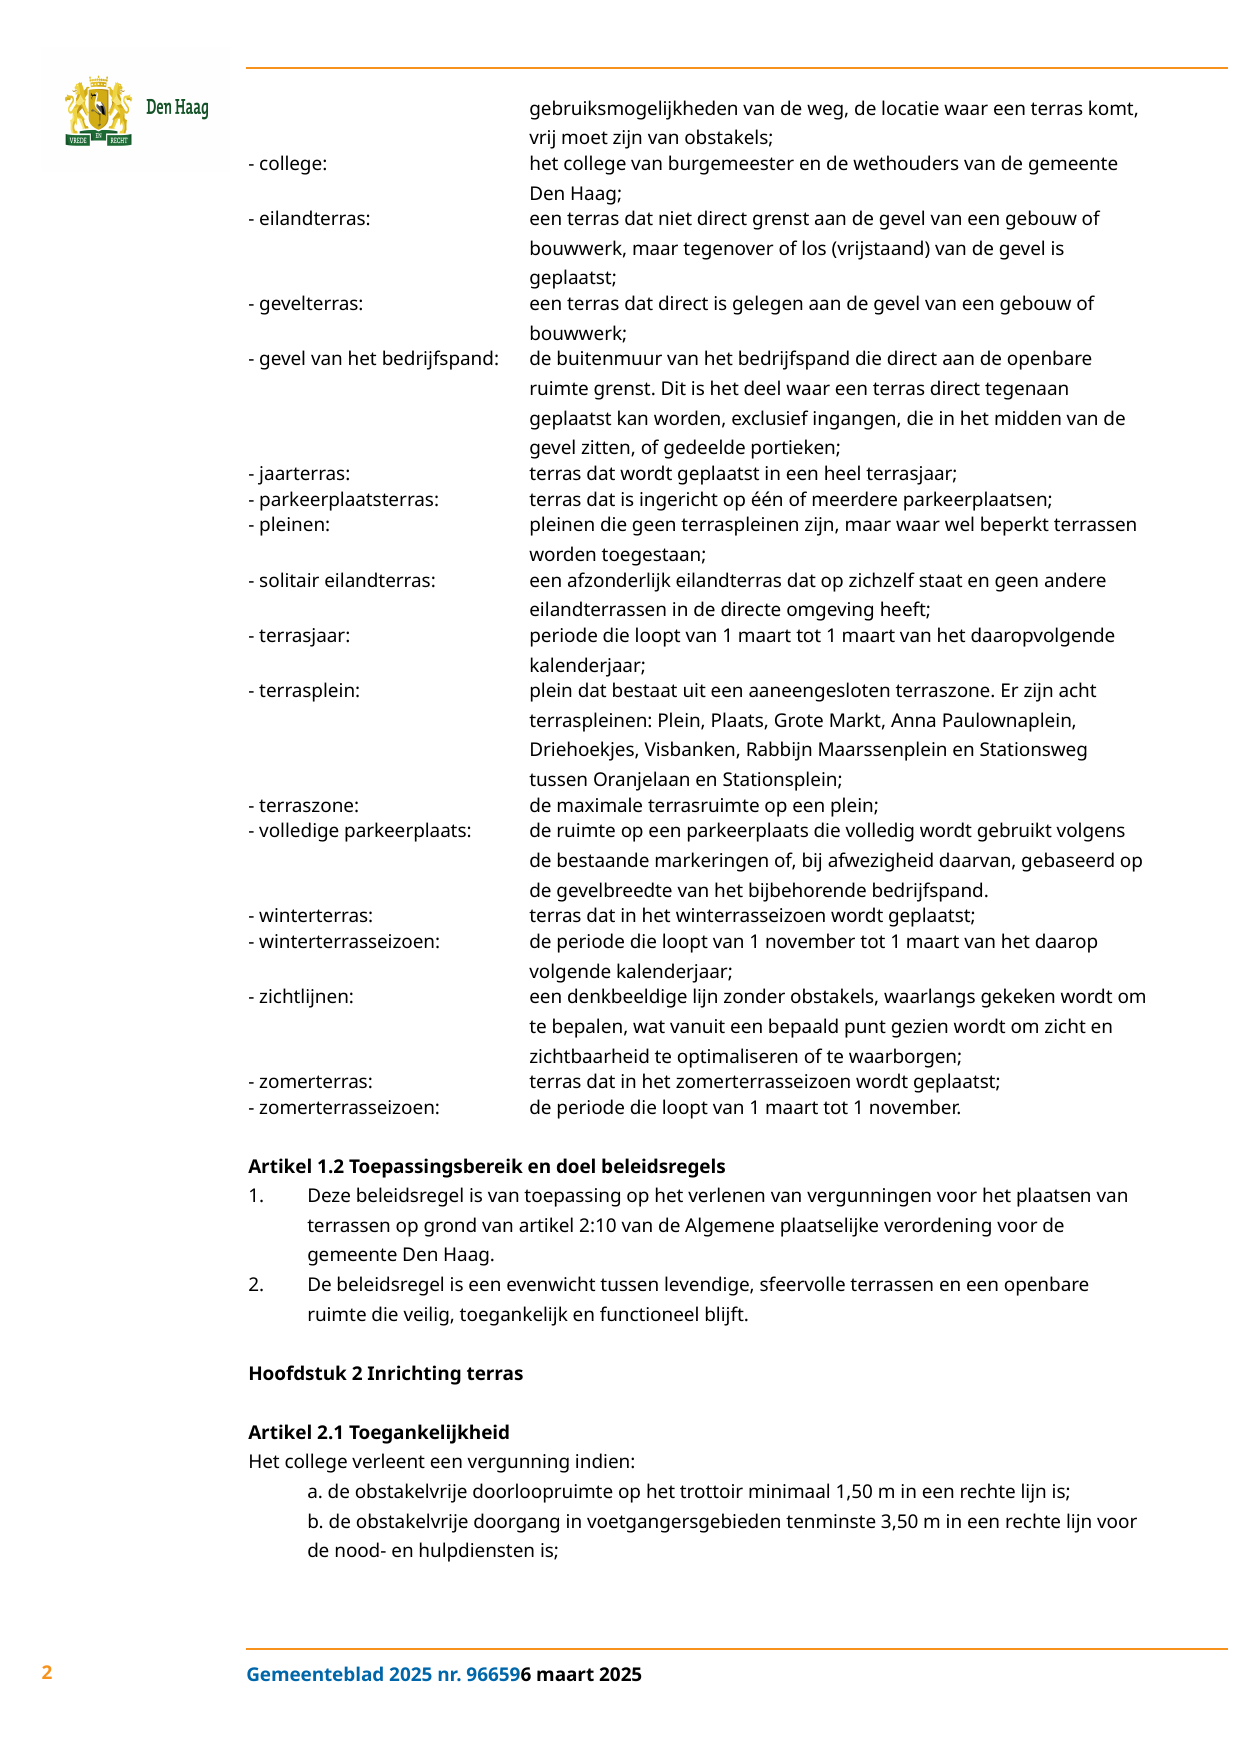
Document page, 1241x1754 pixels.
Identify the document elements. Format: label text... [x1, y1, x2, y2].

text Het college verleent een vergunning indien: [248, 1449, 1152, 1474]
table_cell - pleinen: [248, 512, 529, 567]
table_cell - gevelterras: [248, 290, 529, 346]
table_cell - jaarterras: [248, 460, 529, 486]
table_cell een afzonderlijk eilandterras dat op zichzelf staat en geen andere eilandterrassen in de directe omgeving heeft; [529, 567, 1152, 622]
table_cell terras dat in het winterrasseizoen wordt geplaatst; [529, 903, 1152, 928]
table_cell de periode die loopt van 1 november tot 1 maart van het daarop volgende kalenderjaar; [529, 928, 1152, 984]
list Deze beleidsregel is van toepassing op het verlenen van vergunningen voor het plaatsen van terrassen op grond van artikel 2:10 van de Algemene plaatselijke verordening voor de gemeente Den Haag. [248, 1182, 1152, 1267]
table_cell - gevel van het bedrijfspand: [248, 346, 529, 460]
list a. de obstakelvrije doorloopruimte op het trottoir minimaal 1,50 m in een rechte lijn is; [248, 1478, 1152, 1504]
table_cell - eilandterras: [248, 205, 529, 290]
table_cell - terraszone: [248, 792, 529, 818]
table_cell - solitair eilandterras: [248, 567, 529, 622]
table_cell de buitenmuur van het bedrijfspand die direct aan de openbare ruimte grenst. Dit is het deel waar een terras direct tegenaan geplaatst kan worden, exclusief ingangen, die in het midden van de gevel zitten, of gedeelde portieken; [529, 346, 1152, 460]
table_cell terras dat is ingericht op één of meerdere parkeerplaatsen; [529, 486, 1152, 512]
text Artikel 2.1 Toegankelijkheid [248, 1419, 1152, 1445]
table_cell - terrasjaar: [248, 622, 529, 677]
table_cell [248, 95, 529, 150]
table_cell gebruiksmogelijkheden van de weg, de locatie waar een terras komt, vrij moet zijn van obstakels; [529, 95, 1152, 150]
list De beleidsregel is een evenwicht tussen levendige, sfeervolle terrassen en een openbare ruimte die veilig, toegankelijk en functioneel blijft. [248, 1271, 1152, 1326]
picture [41, 47, 231, 172]
table_cell een denkbeeldige lijn zonder obstakels, waarlangs gekeken wordt om te bepalen, wat vanuit een bepaald punt gezien wordt om zicht en zichtbaarheid te optimaliseren of te waarborgen; [529, 984, 1152, 1068]
table_cell - zomerterrasseizoen: [248, 1094, 529, 1120]
table_cell - terrasplein: [248, 678, 529, 792]
table_cell periode die loopt van 1 maart tot 1 maart van het daaropvolgende kalenderjaar; [529, 622, 1152, 677]
table_cell de ruimte op een parkeerplaats die volledig wordt gebruikt volgens de bestaande markeringen of, bij afwezigheid daarvan, gebaseerd op de gevelbreedte van het bijbehorende bedrijfspand. [529, 818, 1152, 903]
table_cell het college van burgemeester en de wethouders van de gemeente Den Haag; [529, 150, 1152, 205]
table_cell - college: [248, 150, 529, 205]
table_cell een terras dat niet direct grenst aan de gevel van een gebouw of bouwwerk, maar tegenover of los (vrijstaand) van de gevel is geplaatst; [529, 205, 1152, 290]
text Hoofdstuk 2 Inrichting terras [248, 1360, 1152, 1386]
table_cell een terras dat direct is gelegen aan de gevel van een gebouw of bouwwerk; [529, 290, 1152, 346]
table_cell - parkeerplaatsterras: [248, 486, 529, 512]
table_cell - winterterrasseizoen: [248, 928, 529, 984]
table_cell terras dat wordt geplaatst in een heel terrasjaar; [529, 460, 1152, 486]
table_cell - zomerterras: [248, 1069, 529, 1094]
table_cell plein dat bestaat uit een aaneengesloten terraszone. Er zijn acht terraspleinen: Plein, Plaats, Grote Markt, Anna Paulownaplein, Driehoekjes, Visbanken, Rabbijn Maarssenplein en Stationsweg tussen Oranjelaan en Stationsplein; [529, 678, 1152, 792]
table_cell - zichtlijnen: [248, 984, 529, 1068]
table_cell - winterterras: [248, 903, 529, 928]
list b. de obstakelvrije doorgang in voetgangersgebieden tenminste 3,50 m in een rechte lijn voor de nood- en hulpdiensten is; [248, 1508, 1152, 1563]
table_cell terras dat in het zomerterrasseizoen wordt geplaatst; [529, 1069, 1152, 1094]
table_cell de periode die loopt van 1 maart tot 1 november. [529, 1094, 1152, 1120]
table_cell - volledige parkeerplaats: [248, 818, 529, 903]
table_cell de maximale terrasruimte op een plein; [529, 792, 1152, 818]
text Artikel 1.2 Toepassingsbereik en doel beleidsregels [248, 1153, 1152, 1178]
table_cell pleinen die geen terraspleinen zijn, maar waar wel beperkt terrassen worden toegestaan; [529, 512, 1152, 567]
